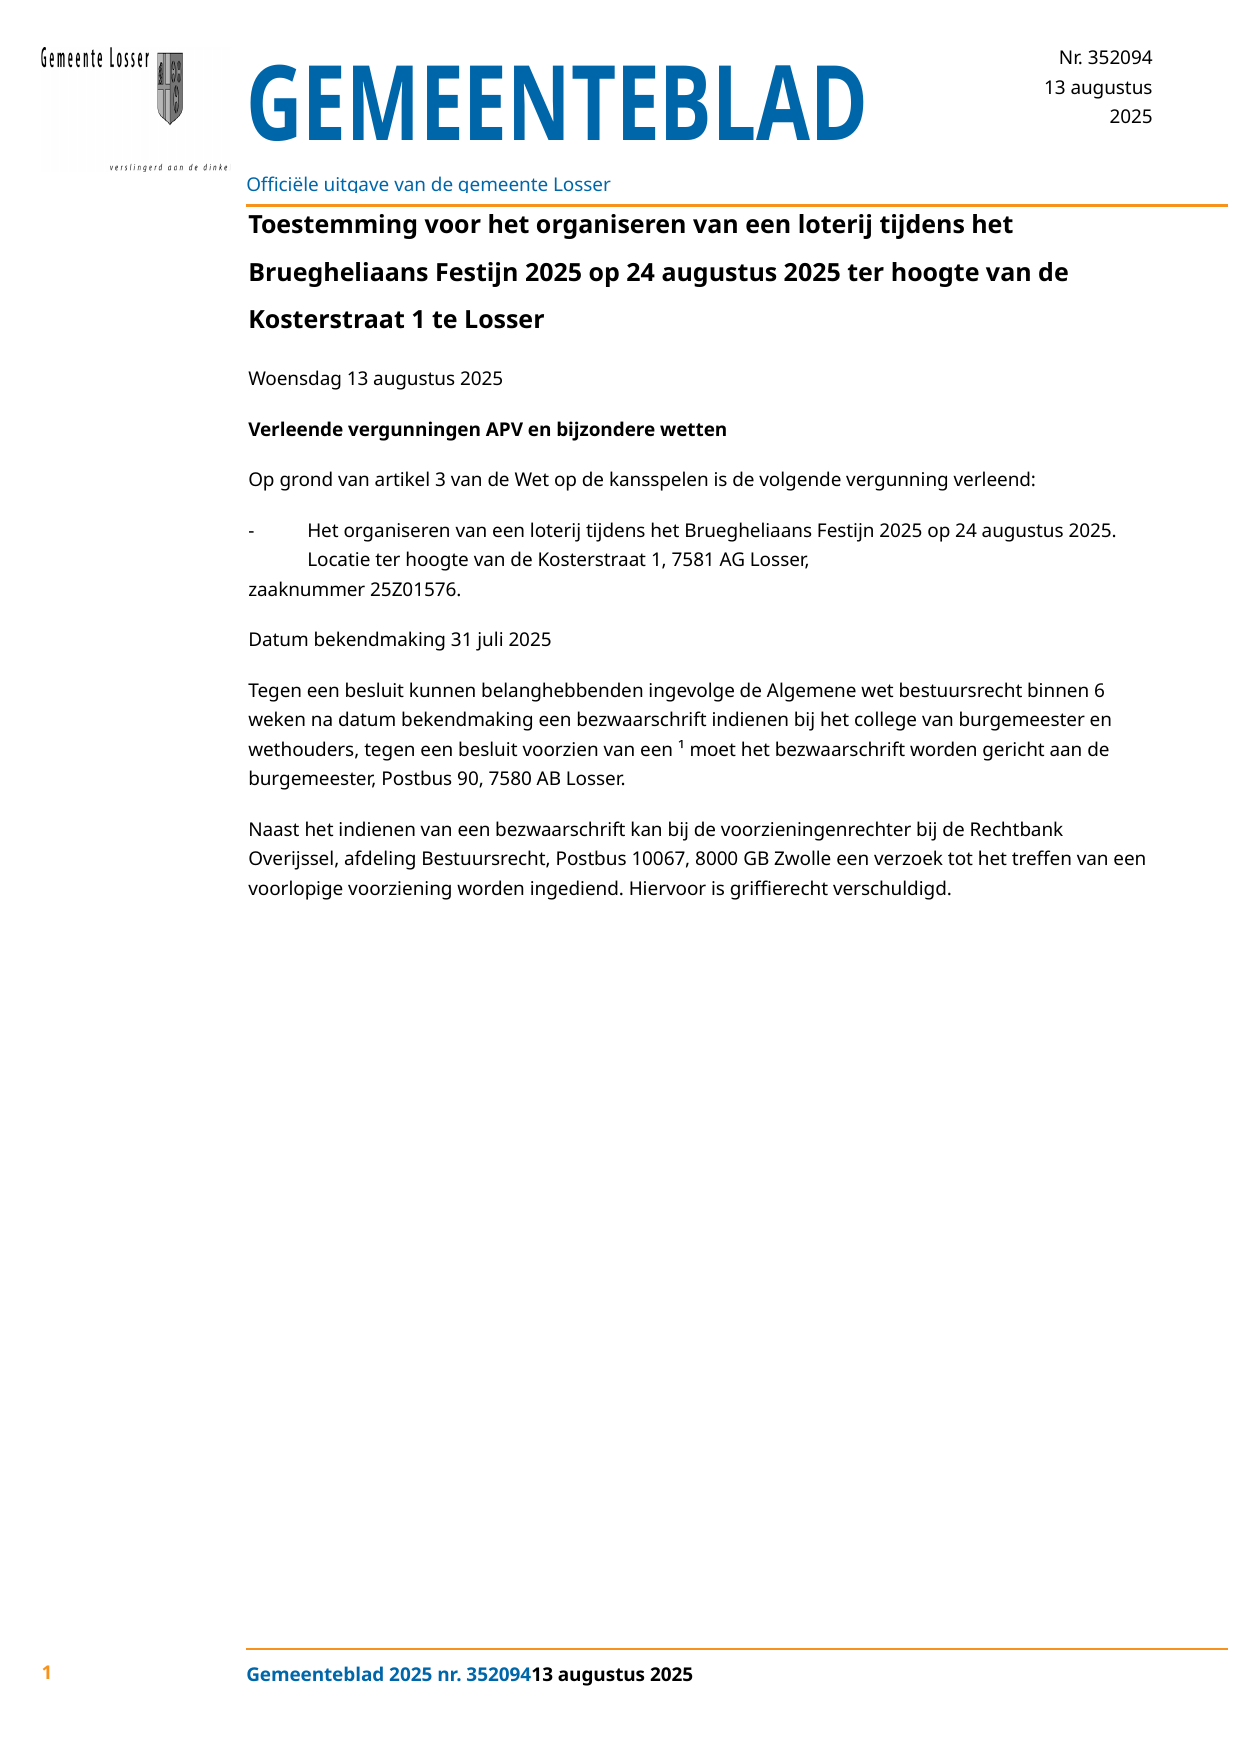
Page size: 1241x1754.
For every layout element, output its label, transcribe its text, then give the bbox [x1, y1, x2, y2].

text Woensdag 13 augustus 2025 [248, 366, 1152, 391]
picture [41, 47, 231, 172]
text Toestemming voor het organiseren van een loterij tijdens het Bruegheliaans Festijn 2025 op 24 augustus 2025 ter hoogte van de Kosterstraat 1 te Losser [248, 207, 1152, 336]
text Datum bekendmaking 31 juli 2025 [248, 626, 1152, 652]
text Naast het indienen van een bezwaarschrift kan bij de voorzieningenrechter bij de Rechtbank Overijssel, afdeling Bestuursrecht, Postbus 10067, 8000 GB Zwolle een verzoek tot het treffen van een voorlopige voorziening worden ingediend. Hiervoor is griffierecht verschuldigd. [248, 816, 1152, 901]
list Het organiseren van een loterij tijdens het Bruegheliaans Festijn 2025 op 24 augustus 2025. Locatie ter hoogte van de Kosterstraat 1, 7581 AG Losser, [248, 517, 1152, 572]
text Tegen een besluit kunnen belanghebbenden ingevolge de Algemene wet bestuursrecht binnen 6 weken na datum bekendmaking een bezwaarschrift indienen bij het college van burgemeester en wethouders, tegen een besluit voorzien van een ¹ moet het bezwaarschrift worden gericht aan de burgemeester, Postbus 90, 7580 AB Losser. [248, 677, 1152, 791]
text zaaknummer 25Z01576. [248, 576, 1152, 602]
text Op grond van artikel 3 van de Wet op de kansspelen is de volgende vergunning verleend: [248, 466, 1152, 492]
text Verleende vergunningen APV en bijzondere wetten [248, 416, 1152, 442]
